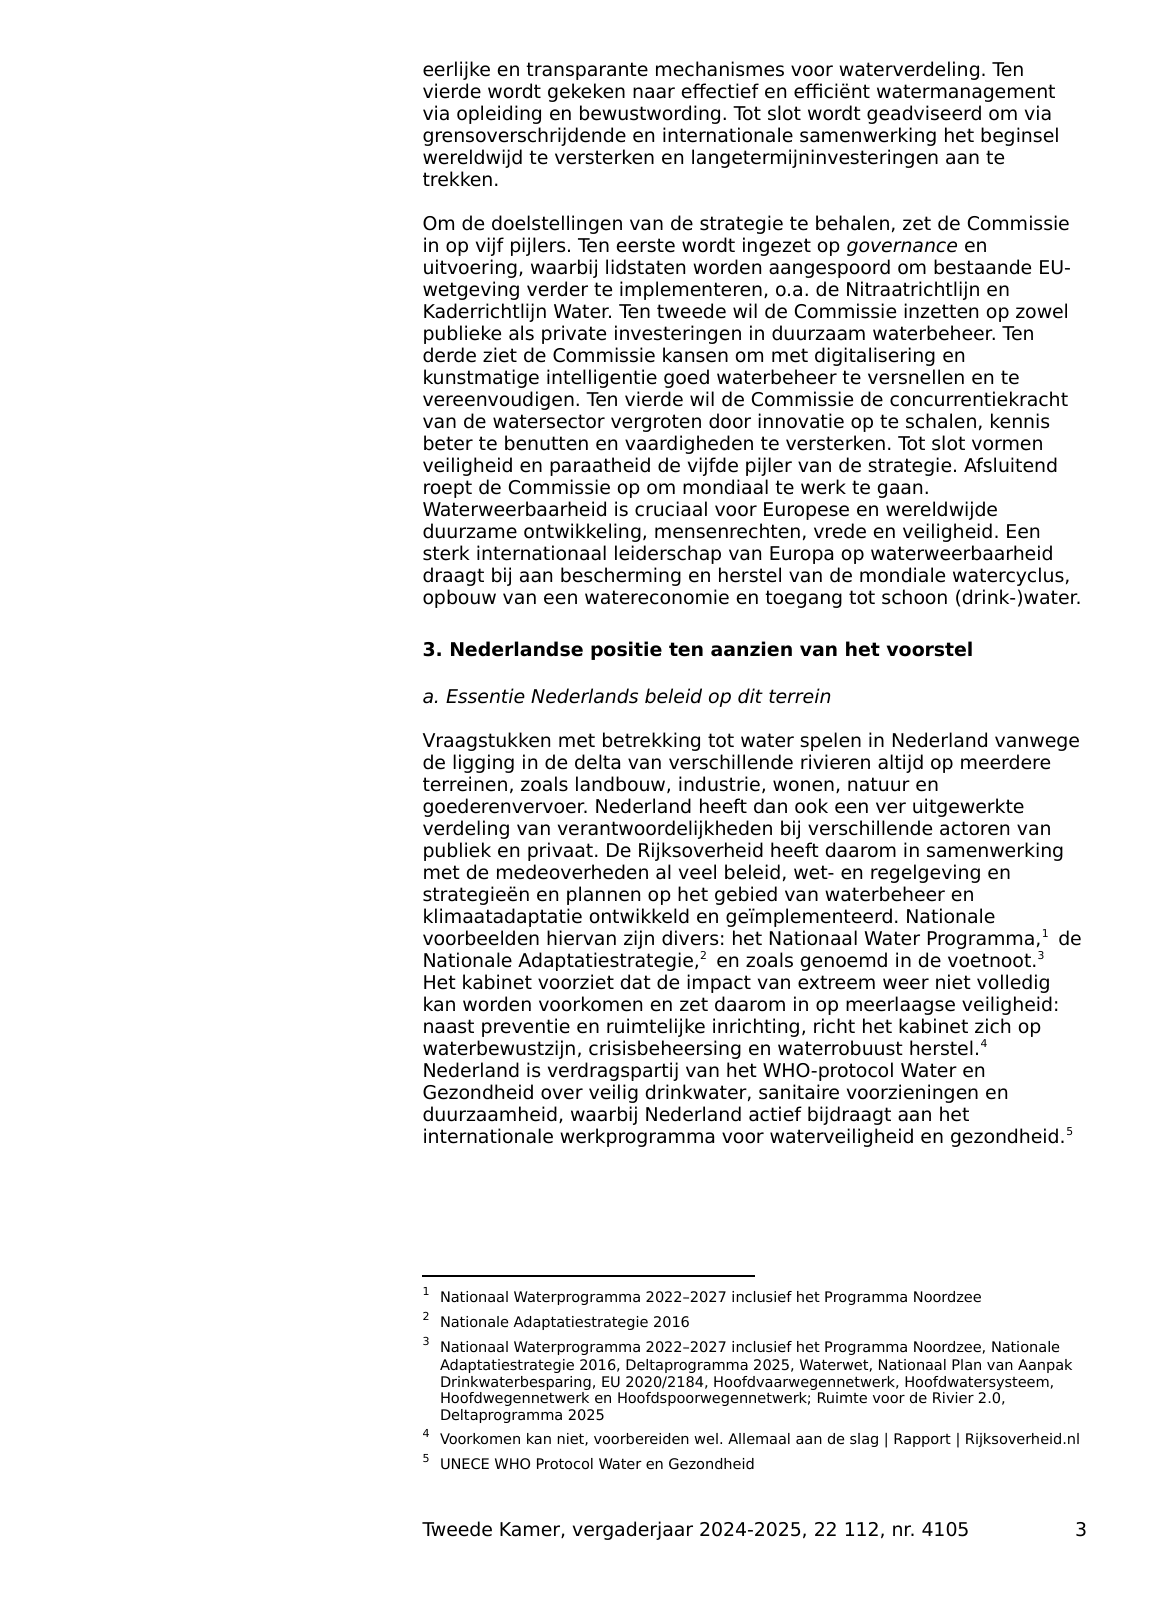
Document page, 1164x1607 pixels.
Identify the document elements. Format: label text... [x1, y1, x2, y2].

text Vraagstukken met betrekking tot water spelen in Nederland vanwege de ligging in de delta van verschillende rivieren altijd op meerdere terreinen, zoals landbouw, industrie, wonen, natuur en goederenvervoer. Nederland heeft dan ook een ver uitgewerkte verdeling van verantwoordelijkheden bij verschillende actoren van publiek en privaat. De Rijksoverheid heeft daarom in samenwerking met de medeoverheden al veel beleid, wet- en regelgeving en strategieën en plannen op het gebied van waterbeheer en klimaatadaptatie ontwikkeld en geïmplementeerd. Nationale voorbeelden hiervan zijn divers: het Nationaal Water Programma, de Nationale Adaptatiestrategie, en zoals genoemd in de voetnoot. Het kabinet voorziet dat de impact van extreem weer niet volledig kan worden voorkomen en zet daarom in op meerlaagse veiligheid: naast preventie en ruimtelijke inrichting, richt het kabinet zich op waterbewustzijn, crisisbeheersing en waterrobuust herstel. Nederland is verdragspartij van het WHO-protocol Water en Gezondheid over veilig drinkwater, sanitaire voorzieningen en duurzaamheid, waarbij Nederland actief bijdraagt aan het internationale werkprogramma voor waterveiligheid en gezondheid. [422, 730, 1087, 1147]
text Nationaal Waterprogramma 2022–2027 inclusief het Programma Noordzee [422, 1285, 1087, 1307]
text Nationale Adaptatiestrategie 2016 [422, 1310, 1087, 1332]
text Nationaal Waterprogramma 2022–2027 inclusief het Programma Noordzee, Nationale Adaptatiestrategie 2016, Deltaprogramma 2025, Waterwet, Nationaal Plan van Aanpak Drinkwaterbesparing, EU 2020/2184, Hoofdvaarwegennetwerk, Hoofdwatersysteem, Hoofdwegennetwerk en Hoofdspoorwegennetwerk; Ruimte voor de Rivier 2.0, Deltaprogramma 2025 [422, 1335, 1087, 1424]
subtitle a. Essentie Nederlands beleid op dit terrein [422, 686, 1087, 708]
text UNECE WHO Protocol Water en Gezondheid [422, 1452, 1087, 1474]
text Om de doelstellingen van de strategie te behalen, zet de Commissie in op vijf pijlers. Ten eerste wordt ingezet op governance en uitvoering, waarbij lidstaten worden aangespoord om bestaande EU-wetgeving verder te implementeren, o.a. de Nitraatrichtlijn en Kaderrichtlijn Water. Ten tweede wil de Commissie inzetten op zowel publieke als private investeringen in duurzaam waterbeheer. Ten derde ziet de Commissie kansen om met digitalisering en kunstmatige intelligentie goed waterbeheer te versnellen en te vereenvoudigen. Ten vierde wil de Commissie de concurrentiekracht van de watersector vergroten door innovatie op te schalen, kennis beter te benutten en vaardigheden te versterken. Tot slot vormen veiligheid en paraatheid de vijfde pijler van de strategie. Afsluitend roept de Commissie op om mondiaal te werk te gaan. Waterweerbaarheid is cruciaal voor Europese en wereldwijde duurzame ontwikkeling, mensenrechten, vrede en veiligheid. Een sterk internationaal leiderschap van Europa op waterweerbaarheid draagt bij aan bescherming en herstel van de mondiale watercyclus, opbouw van een watereconomie en toegang tot schoon (drink-)water. [422, 213, 1087, 609]
text Voorkomen kan niet, voorbereiden wel. Allemaal aan de slag | Rapport | Rijksoverheid.nl [422, 1427, 1087, 1449]
subtitle 3. Nederlandse positie ten aanzien van het voorstel [422, 639, 1087, 661]
text eerlijke en transparante mechanismes voor waterverdeling. Ten vierde wordt gekeken naar effectief en efficiënt watermanagement via opleiding en bewustwording. Tot slot wordt geadviseerd om via grensoverschrijdende en internationale samenwerking het beginsel wereldwijd te versterken en langetermijninvesteringen aan te trekken. [422, 59, 1087, 191]
